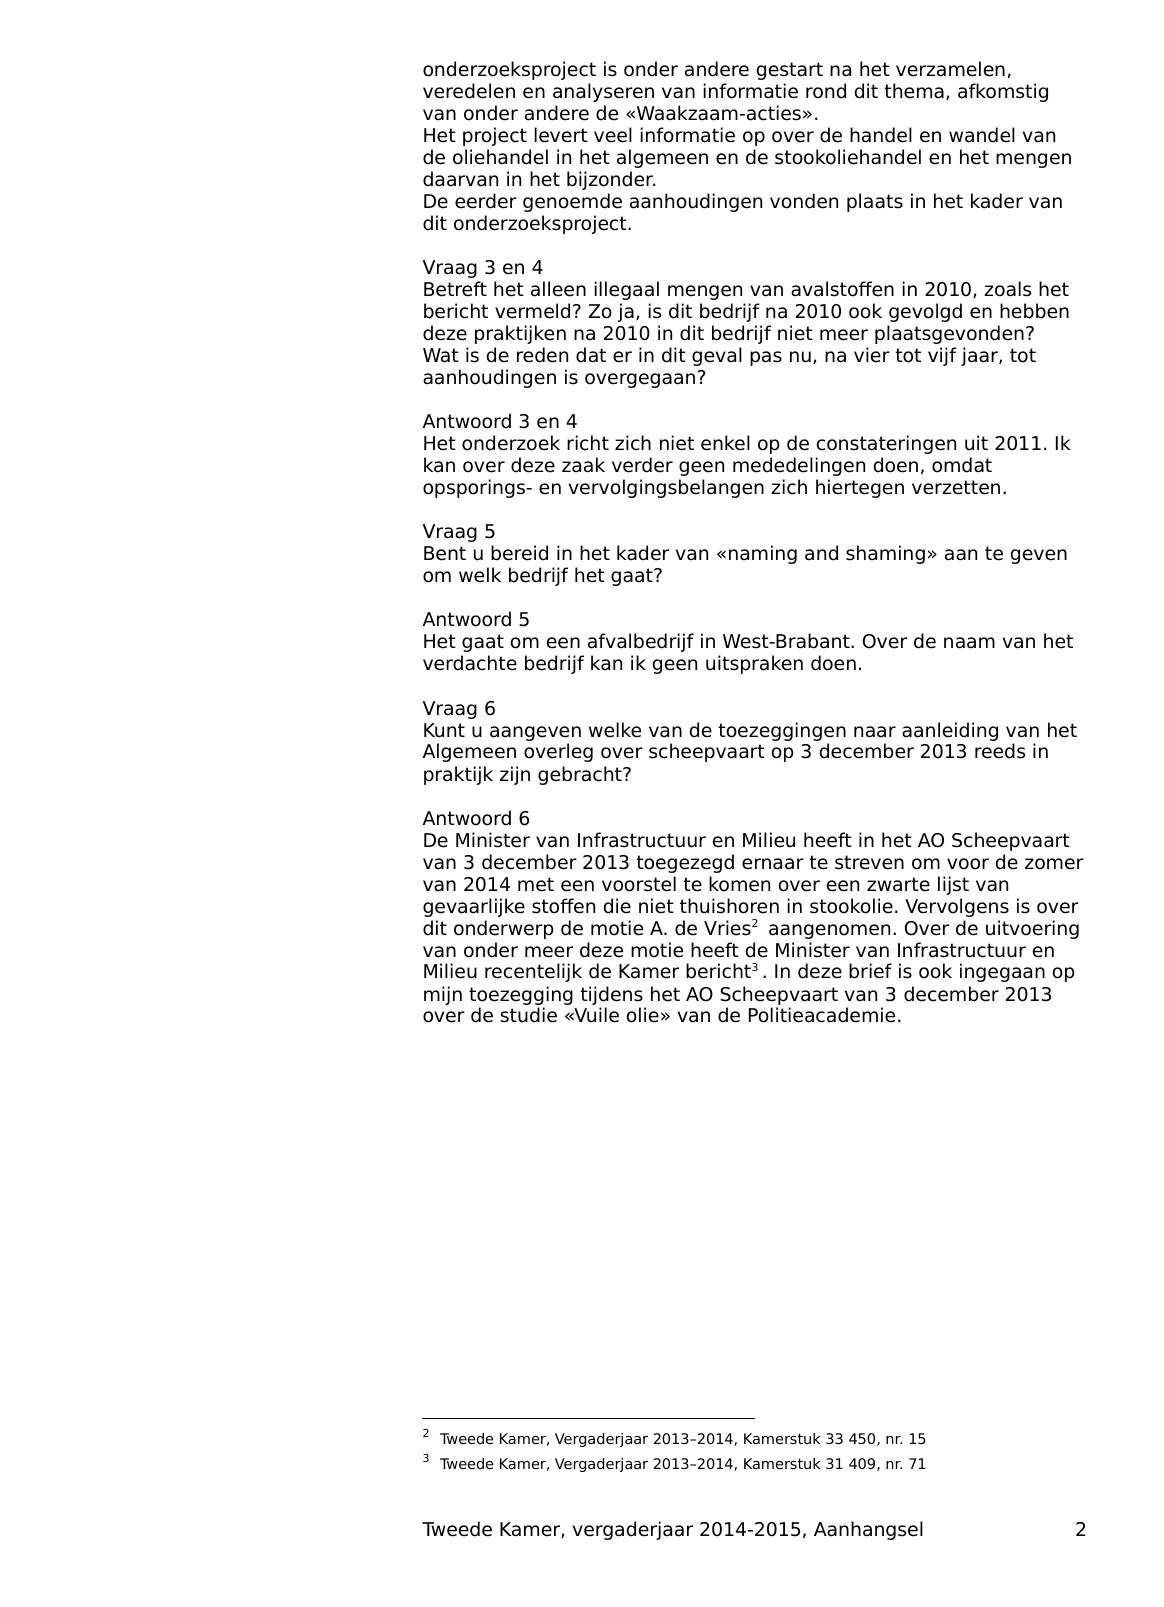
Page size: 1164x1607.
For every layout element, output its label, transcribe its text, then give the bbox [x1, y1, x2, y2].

text Vraag 6 [422, 697, 1087, 719]
text Antwoord 6 [422, 808, 1087, 829]
text Vraag 5 [422, 521, 1087, 543]
text Wat is de reden dat er in dit geval pas nu, na vier tot vijf jaar, tot aanhoudingen is overgegaan? [422, 345, 1087, 389]
text Tweede Kamer, Vergaderjaar 2013–2014, Kamerstuk 31 409, nr. 71 [422, 1452, 1087, 1474]
text Het project levert veel informatie op over de handel en wandel van de oliehandel in het algemeen en de stookoliehandel en het mengen daarvan in het bijzonder. [422, 125, 1087, 191]
text Vraag 3 en 4 [422, 257, 1087, 279]
text Het onderzoek richt zich niet enkel op de constateringen uit 2011. Ik kan over deze zaak verder geen mededelingen doen, omdat opsporings- en vervolgingsbelangen zich hiertegen verzetten. [422, 433, 1087, 499]
text De Minister van Infrastructuur en Milieu heeft in het AO Scheepvaart van 3 december 2013 toegezegd ernaar te streven om voor de zomer van 2014 met een voorstel te komen over een zwarte lijst van gevaarlijke stoffen die niet thuishoren in stookolie. Vervolgens is over dit onderwerp de motie A. de Vries aangenomen. Over de uitvoering van onder meer deze motie heeft de Minister van Infrastructuur en Milieu recentelijk de Kamer bericht. In deze brief is ook ingegaan op mijn toezegging tijdens het AO Scheepvaart van 3 december 2013 over de studie «Vuile olie» van de Politieacademie. [422, 829, 1087, 1027]
text Antwoord 3 en 4 [422, 411, 1087, 433]
text Betreft het alleen illegaal mengen van avalstoffen in 2010, zoals het bericht vermeld? Zo ja, is dit bedrijf na 2010 ook gevolgd en hebben deze praktijken na 2010 in dit bedrijf niet meer plaatsgevonden? [422, 279, 1087, 345]
text onderzoeksproject is onder andere gestart na het verzamelen, veredelen en analyseren van informatie rond dit thema, afkomstig van onder andere de «Waakzaam-acties». [422, 59, 1087, 125]
text Bent u bereid in het kader van «naming and shaming» aan te geven om welk bedrijf het gaat? [422, 543, 1087, 587]
text Het gaat om een afvalbedrijf in West-Brabant. Over de naam van het verdachte bedrijf kan ik geen uitspraken doen. [422, 631, 1087, 675]
text De eerder genoemde aanhoudingen vonden plaats in het kader van dit onderzoeksproject. [422, 191, 1087, 235]
text Kunt u aangeven welke van de toezeggingen naar aanleiding van het Algemeen overleg over scheepvaart op 3 december 2013 reeds in praktijk zijn gebracht? [422, 719, 1087, 785]
text Antwoord 5 [422, 609, 1087, 631]
text Tweede Kamer, Vergaderjaar 2013–2014, Kamerstuk 33 450, nr. 15 [422, 1427, 1087, 1449]
